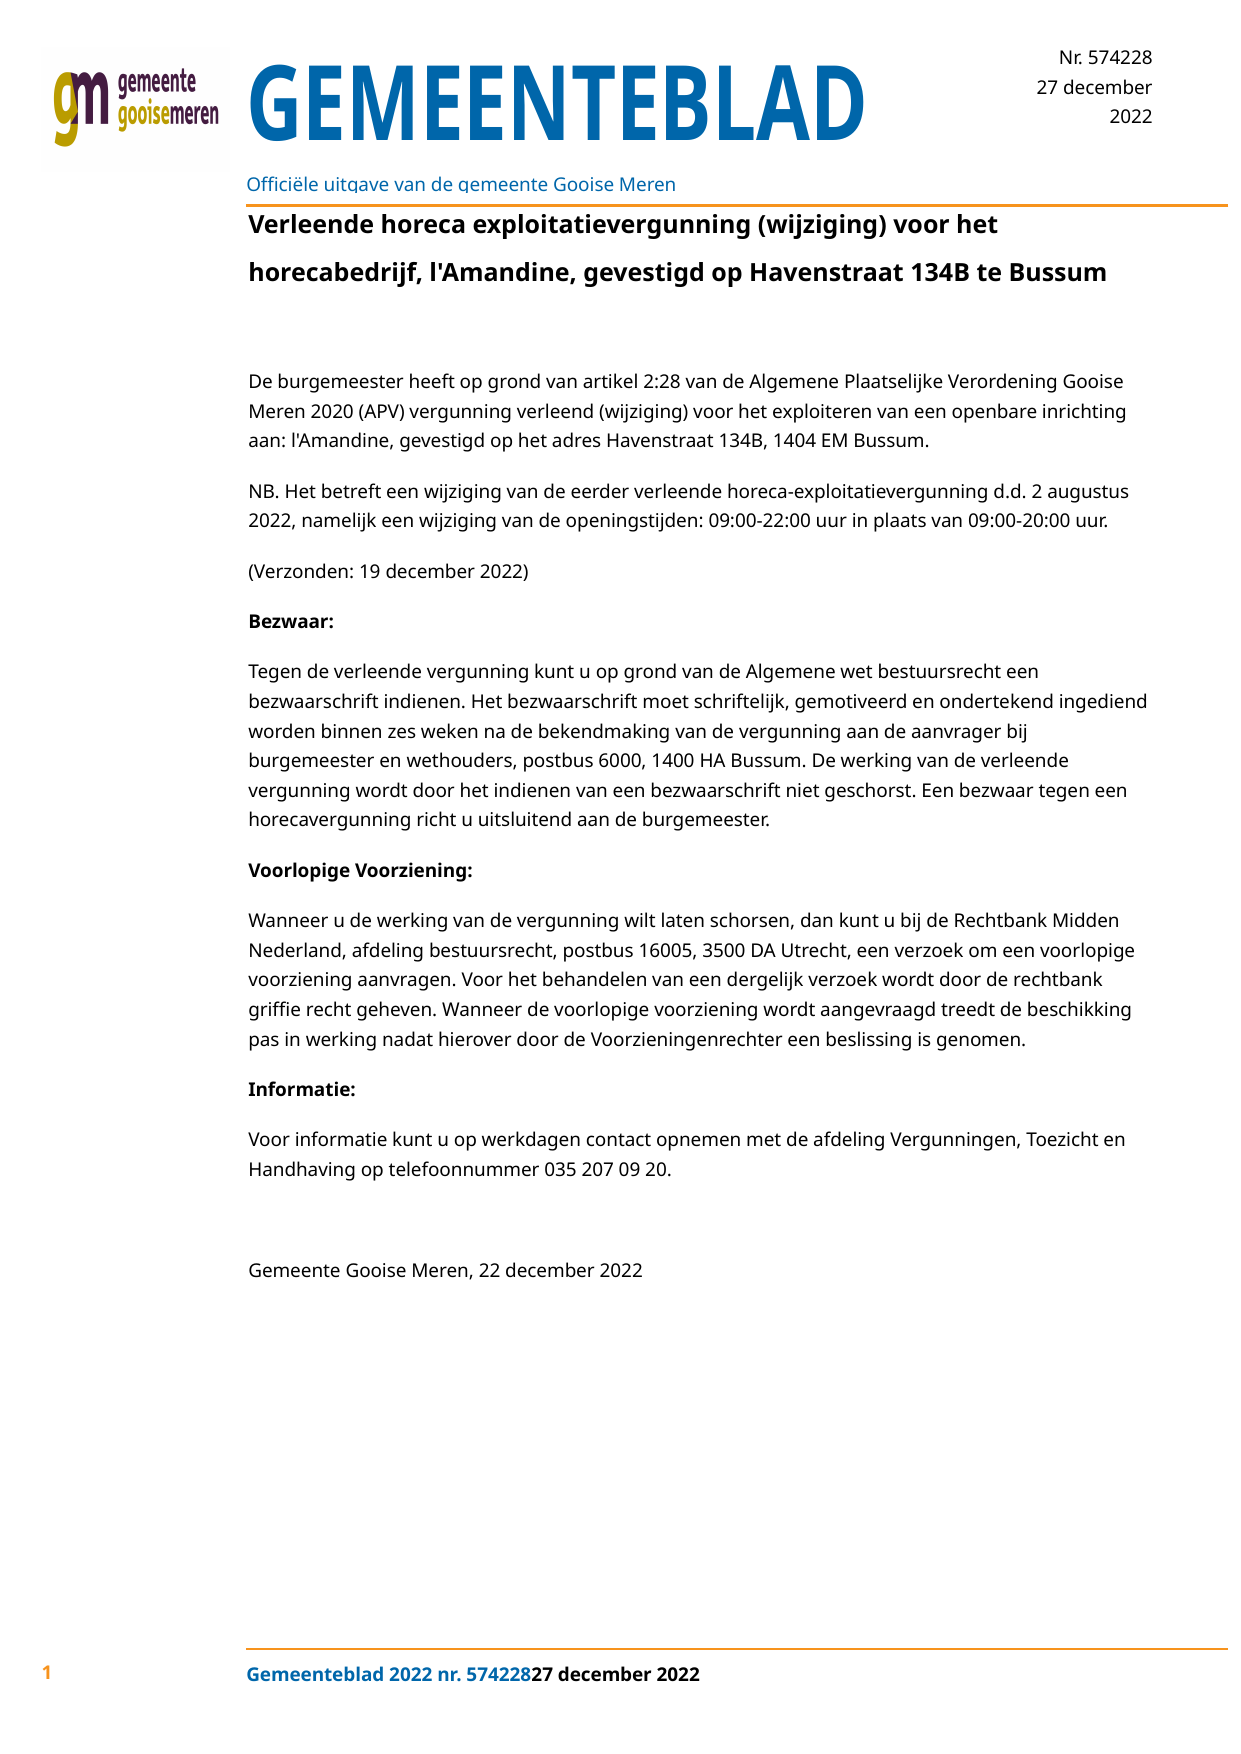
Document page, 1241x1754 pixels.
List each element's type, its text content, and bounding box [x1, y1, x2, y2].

text Voor informatie kunt u op werkdagen contact opnemen met de afdeling Vergunningen, Toezicht en Handhaving op telefoonnummer 035 207 09 20. [248, 1127, 1152, 1182]
text Gemeente Gooise Meren, 22 december 2022 [248, 1257, 1152, 1283]
text Wanneer u de werking van de vergunning wilt laten schorsen, dan kunt u bij de Rechtbank Midden Nederland, afdeling bestuursrecht, postbus 16005, 3500 DA Utrecht, een verzoek om een voorlopige voorziening aanvragen. Voor het behandelen van een dergelijk verzoek wordt door de rechtbank griffie recht geheven. Wanneer de voorlopige voorziening wordt aangevraagd treedt de beschikking pas in werking nadat hierover door de Voorzieningenrechter een beslissing is genomen. [248, 907, 1152, 1052]
text (Verzonden: 19 december 2022) [248, 558, 1152, 584]
text NB. Het betreft een wijziging van de eerder verleende horeca-exploitatievergunning d.d. 2 augustus 2022, namelijk een wijziging van de openingstijden: 09:00-22:00 uur in plaats van 09:00-20:00 uur. [248, 478, 1152, 533]
text De burgemeester heeft op grond van artikel 2:28 van de Algemene Plaatselijke Verordening Gooise Meren 2020 (APV) vergunning verleend (wijziging) voor het exploiteren van een openbare inrichting aan: l'Amandine, gevestigd op het adres Havenstraat 134B, 1404 EM Bussum. [248, 368, 1152, 453]
text Informatie: [248, 1076, 1152, 1102]
text Tegen de verleende vergunning kunt u op grond van de Algemene wet bestuursrecht een bezwaarschrift indienen. Het bezwaarschrift moet schriftelijk, gemotiveerd en ondertekend ingediend worden binnen zes weken na de bekendmaking van de vergunning aan de aanvrager bij burgemeester en wethouders, postbus 6000, 1400 HA Bussum. De werking van de verleende vergunning wordt door het indienen van een bezwaarschrift niet geschorst. Een bezwaar tegen een horecavergunning richt u uitsluitend aan de burgemeester. [248, 659, 1152, 832]
text Verleende horeca exploitatievergunning (wijziging) voor het horecabedrijf, l'Amandine, gevestigd op Havenstraat 134B te Bussum [248, 207, 1152, 288]
text Bezwaar: [248, 608, 1152, 634]
text Voorlopige Voorziening: [248, 857, 1152, 883]
picture [41, 47, 231, 172]
